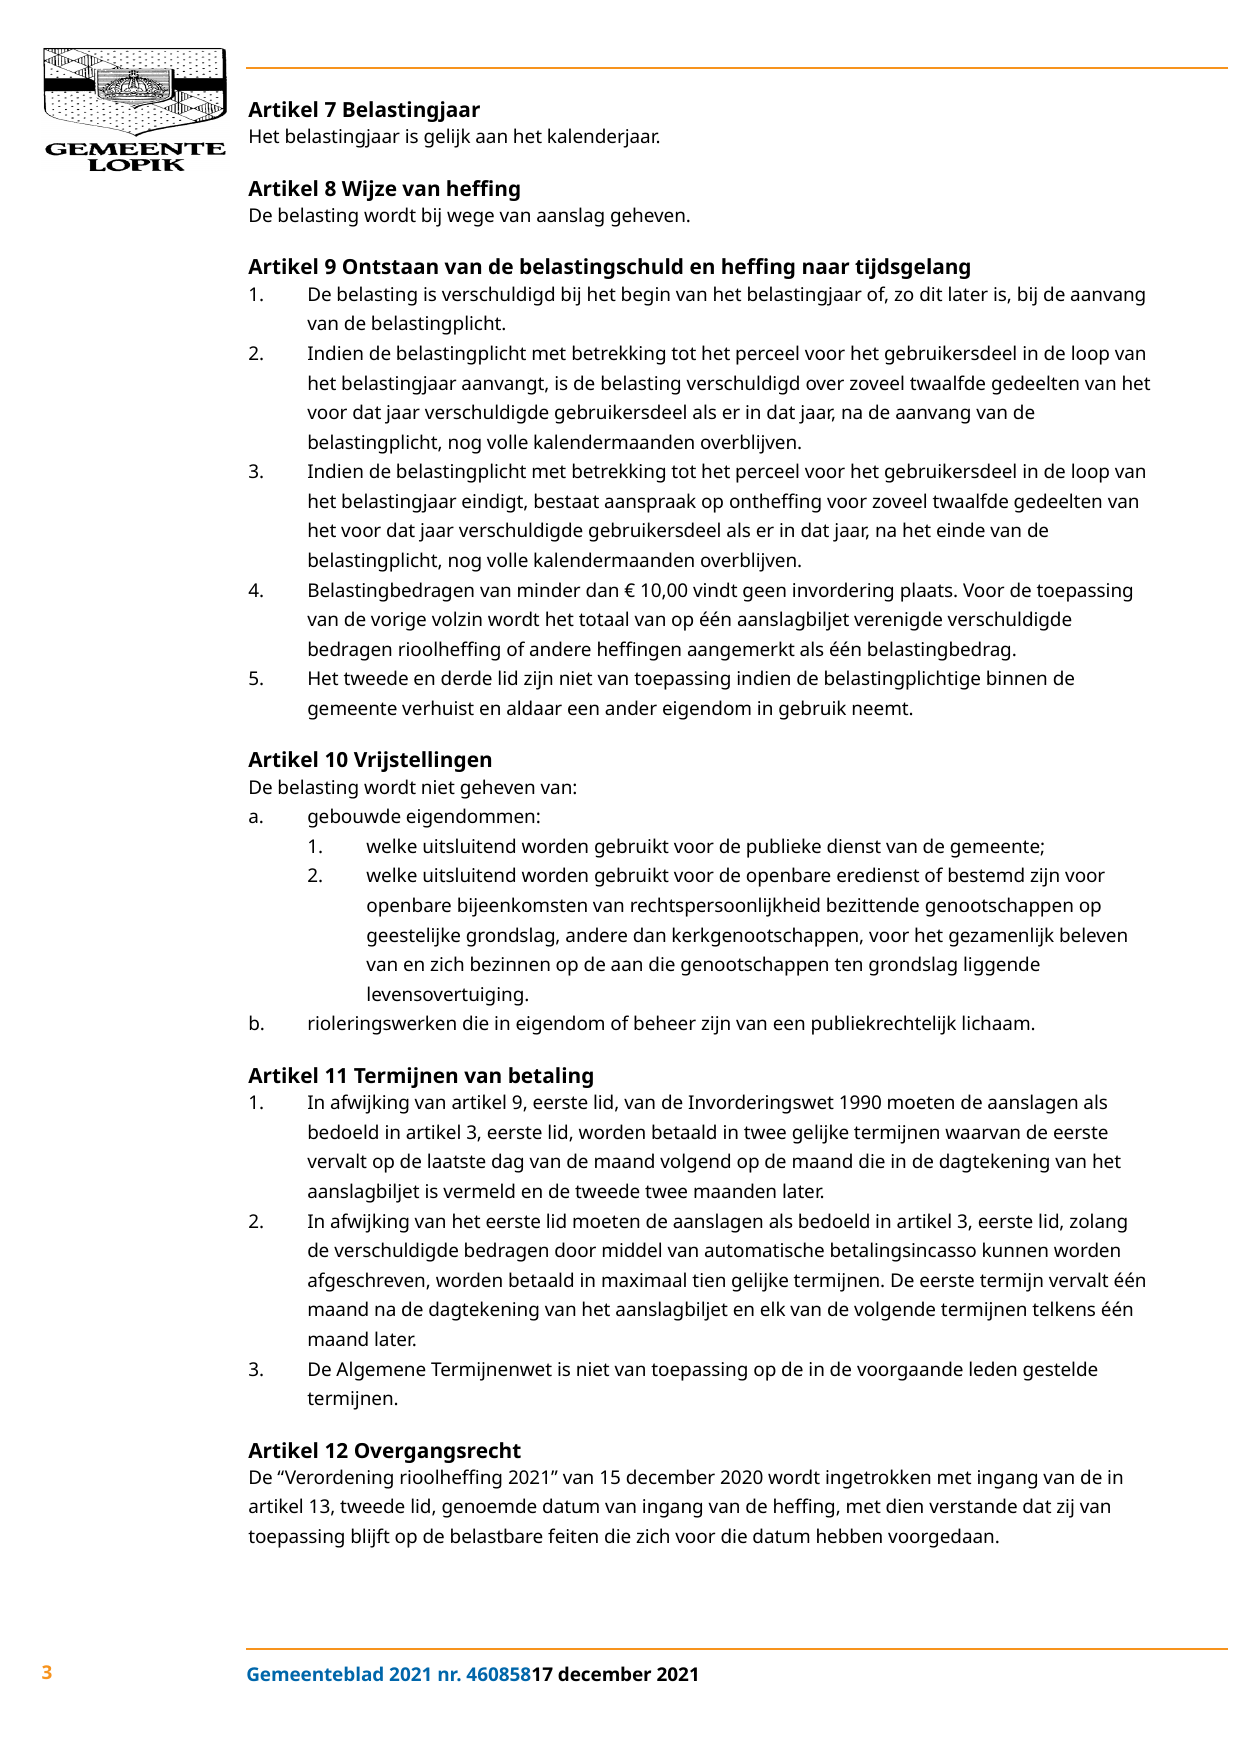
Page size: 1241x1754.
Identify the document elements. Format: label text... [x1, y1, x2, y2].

text De “Verordening rioolheffing 2021” van 15 december 2020 wordt ingetrokken met ingang van de in artikel 13, tweede lid, genoemde datum van ingang van de heffing, met dien verstande dat zij van toepassing blijft op de belastbare feiten die zich voor die datum hebben voorgedaan. [248, 1464, 1152, 1549]
list In afwijking van artikel 9, eerste lid, van de Invorderingswet 1990 moeten de aanslagen als bedoeld in artikel 3, eerste lid, worden betaald in twee gelijke termijnen waarvan de eerste vervalt op de laatste dag van de maand volgend op de maand die in de dagtekening van het aanslagbiljet is vermeld en de tweede twee maanden later. [248, 1089, 1152, 1204]
text Het belastingjaar is gelijk aan het kalenderjaar. [248, 123, 1152, 149]
text Artikel 11 Termijnen van betaling [248, 1061, 1152, 1089]
list Het tweede en derde lid zijn niet van toepassing indien de belastingplichtige binnen de gemeente verhuist en aldaar een ander eigendom in gebruik neemt. [248, 666, 1152, 721]
text Artikel 8 Wijze van heffing [248, 174, 1152, 202]
text De belasting wordt niet geheven van: [248, 774, 1152, 800]
list Indien de belastingplicht met betrekking tot het perceel voor het gebruikersdeel in de loop van het belastingjaar aanvangt, is de belasting verschuldigd over zoveel twaalfde gedeelten van het voor dat jaar verschuldigde gebruikersdeel als er in dat jaar, na de aanvang van de belastingplicht, nog volle kalendermaanden overblijven. [248, 340, 1152, 454]
text Artikel 7 Belastingjaar [248, 95, 1152, 123]
list welke uitsluitend worden gebruikt voor de openbare eredienst of bestemd zijn voor openbare bijeenkomsten van rechtspersoonlijkheid bezittende genootschappen op geestelijke grondslag, andere dan kerkgenootschappen, voor het gezamenlijk beleven van en zich bezinnen op de aan die genootschappen ten grondslag liggende levensovertuiging. [307, 863, 1152, 1007]
list In afwijking van het eerste lid moeten de aanslagen als bedoeld in artikel 3, eerste lid, zolang de verschuldigde bedragen door middel van automatische betalingsincasso kunnen worden afgeschreven, worden betaald in maximaal tien gelijke termijnen. De eerste termijn vervalt één maand na de dagtekening van het aanslagbiljet en elk van de volgende termijnen telkens één maand later. [248, 1208, 1152, 1352]
text Artikel 12 Overgangsrecht [248, 1436, 1152, 1464]
text Artikel 10 Vrijstellingen [248, 746, 1152, 774]
list Indien de belastingplicht met betrekking tot het perceel voor het gebruikersdeel in de loop van het belastingjaar eindigt, bestaat aanspraak op ontheffing voor zoveel twaalfde gedeelten van het voor dat jaar verschuldigde gebruikersdeel als er in dat jaar, na het einde van de belastingplicht, nog volle kalendermaanden overblijven. [248, 458, 1152, 573]
text Artikel 9 Ontstaan van de belastingschuld en heffing naar tijdsgelang [248, 252, 1152, 281]
list rioleringswerken die in eigendom of beheer zijn van een publiekrechtelijk lichaam. [248, 1011, 1152, 1036]
picture [41, 47, 231, 172]
text De belasting wordt bij wege van aanslag geheven. [248, 202, 1152, 228]
list welke uitsluitend worden gebruikt voor de publieke dienst van de gemeente; [307, 833, 1152, 859]
list gebouwde eigendommen: [248, 803, 1152, 829]
list Belastingbedragen van minder dan € 10,00 vindt geen invordering plaats. Voor de toepassing van de vorige volzin wordt het totaal van op één aanslagbiljet verenigde verschuldigde bedragen rioolheffing of andere heffingen aangemerkt als één belastingbedrag. [248, 577, 1152, 662]
list De belasting is verschuldigd bij het begin van het belastingjaar of, zo dit later is, bij de aanvang van de belastingplicht. [248, 281, 1152, 336]
list De Algemene Termijnenwet is niet van toepassing op de in de voorgaande leden gestelde termijnen. [248, 1356, 1152, 1411]
